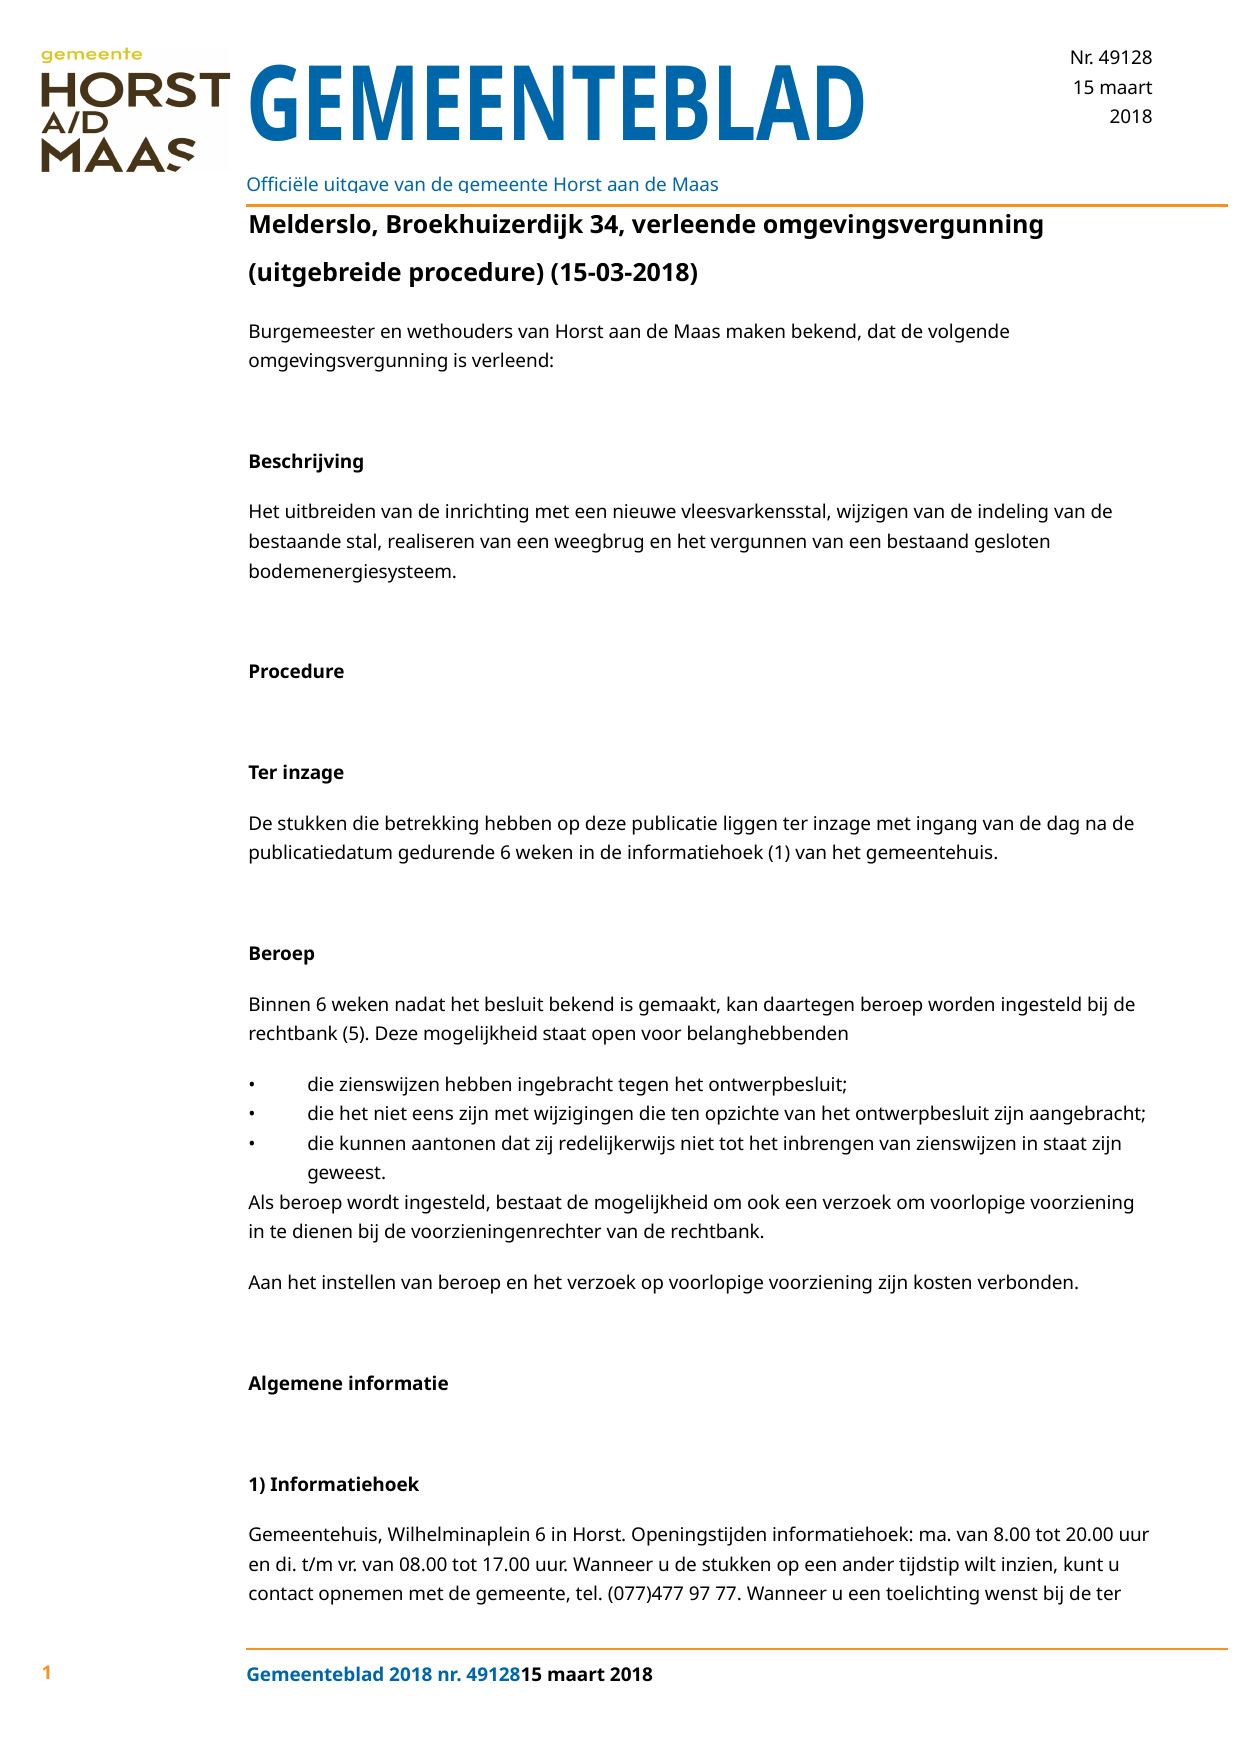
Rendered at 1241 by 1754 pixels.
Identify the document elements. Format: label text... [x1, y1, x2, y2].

text Binnen 6 weken nadat het besluit bekend is gemaakt, kan daartegen beroep worden ingesteld bij de rechtbank (5). Deze mogelijkheid staat open voor belanghebbenden [248, 991, 1152, 1046]
list die kunnen aantonen dat zij redelijkerwijs niet tot het inbrengen van zienswijzen in staat zijn geweest. [248, 1130, 1152, 1185]
text Procedure [248, 659, 1152, 684]
text 1) Informatiehoek [248, 1471, 1152, 1497]
text Algemene informatie [248, 1370, 1152, 1396]
text Het uitbreiden van de inrichting met een nieuwe vleesvarkensstal, wijzigen van de indeling van de bestaande stal, realiseren van een weegbrug en het vergunnen van een bestaand gesloten bodemenergiesysteem. [248, 499, 1152, 584]
text Gemeentehuis, Wilhelminaplein 6 in Horst. Openingstijden informatiehoek: ma. van 8.00 tot 20.00 uur en di. t/m vr. van 08.00 tot 17.00 uur. Wanneer u de stukken op een ander tijdstip wilt inzien, kunt u contact opnemen met de gemeente, tel. (077)477 97 77. Wanneer u een toelichting wenst bij de ter [248, 1521, 1152, 1606]
text Aan het instellen van beroep en het verzoek op voorlopige voorziening zijn kosten verbonden. [248, 1269, 1152, 1295]
text Burgemeester en wethouders van Horst aan de Maas maken bekend, dat de volgende omgevingsvergunning is verleend: [248, 318, 1152, 373]
text Beroep [248, 940, 1152, 966]
text Als beroep wordt ingesteld, bestaat de mogelijkheid om ook een verzoek om voorlopige voorziening in te dienen bij de voorzieningenrechter van de rechtbank. [248, 1189, 1152, 1244]
text Melderslo, Broekhuizerdijk 34, verleende omgevingsvergunning (uitgebreide procedure) (15-03-2018) [248, 207, 1152, 288]
text De stukken die betrekking hebben op deze publicatie liggen ter inzage met ingang van de dag na de publicatiedatum gedurende 6 weken in de informatiehoek (1) van het gemeentehuis. [248, 810, 1152, 865]
list die het niet eens zijn met wijzigingen die ten opzichte van het ontwerpbesluit zijn aangebracht; [248, 1100, 1152, 1126]
text Ter inzage [248, 759, 1152, 785]
list die zienswijzen hebben ingebracht tegen het ontwerpbesluit; [248, 1071, 1152, 1097]
picture [41, 47, 231, 172]
text Beschrijving [248, 448, 1152, 474]
